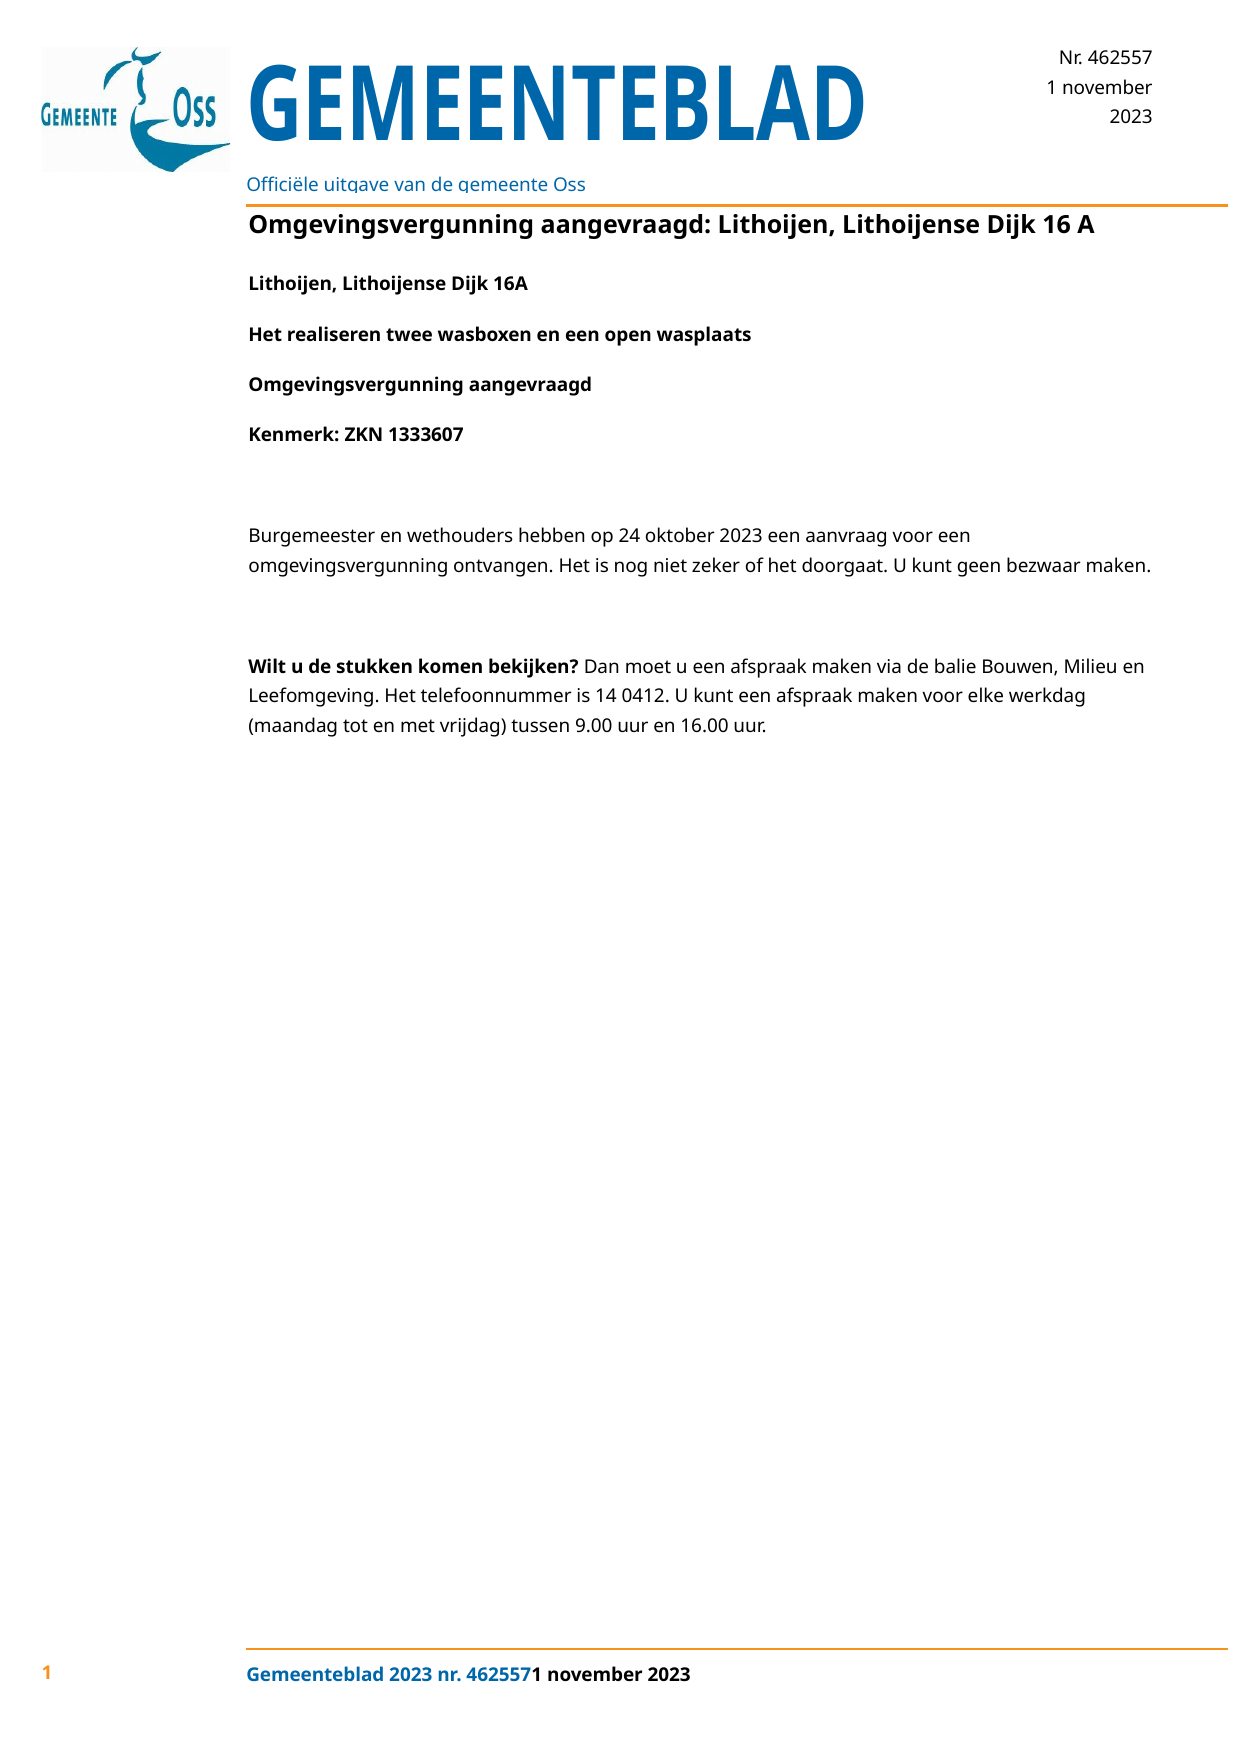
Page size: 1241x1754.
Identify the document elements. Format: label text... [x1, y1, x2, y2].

text Het realiseren twee wasboxen en een open wasplaats [248, 321, 1152, 346]
picture [41, 47, 231, 172]
text Omgevingsvergunning aangevraagd [248, 371, 1152, 397]
text Omgevingsvergunning aangevraagd: Lithoijen, Lithoijense Dijk 16 A [248, 207, 1152, 241]
text Wilt u de stukken komen bekijken? Dan moet u een afspraak maken via de balie Bouwen, Milieu en Leefomgeving. Het telefoonnummer is 14 0412. U kunt een afspraak maken voor elke werkdag (maandag tot en met vrijdag) tussen 9.00 uur en 16.00 uur. [248, 653, 1152, 738]
text Kenmerk: ZKN 1333607 [248, 422, 1152, 447]
text Burgemeester en wethouders hebben op 24 oktober 2023 een aanvraag voor een omgevingsvergunning ontvangen. Het is nog niet zeker of het doorgaat. U kunt geen bezwaar maken. [248, 522, 1152, 578]
text Lithoijen, Lithoijense Dijk 16A [248, 270, 1152, 296]
